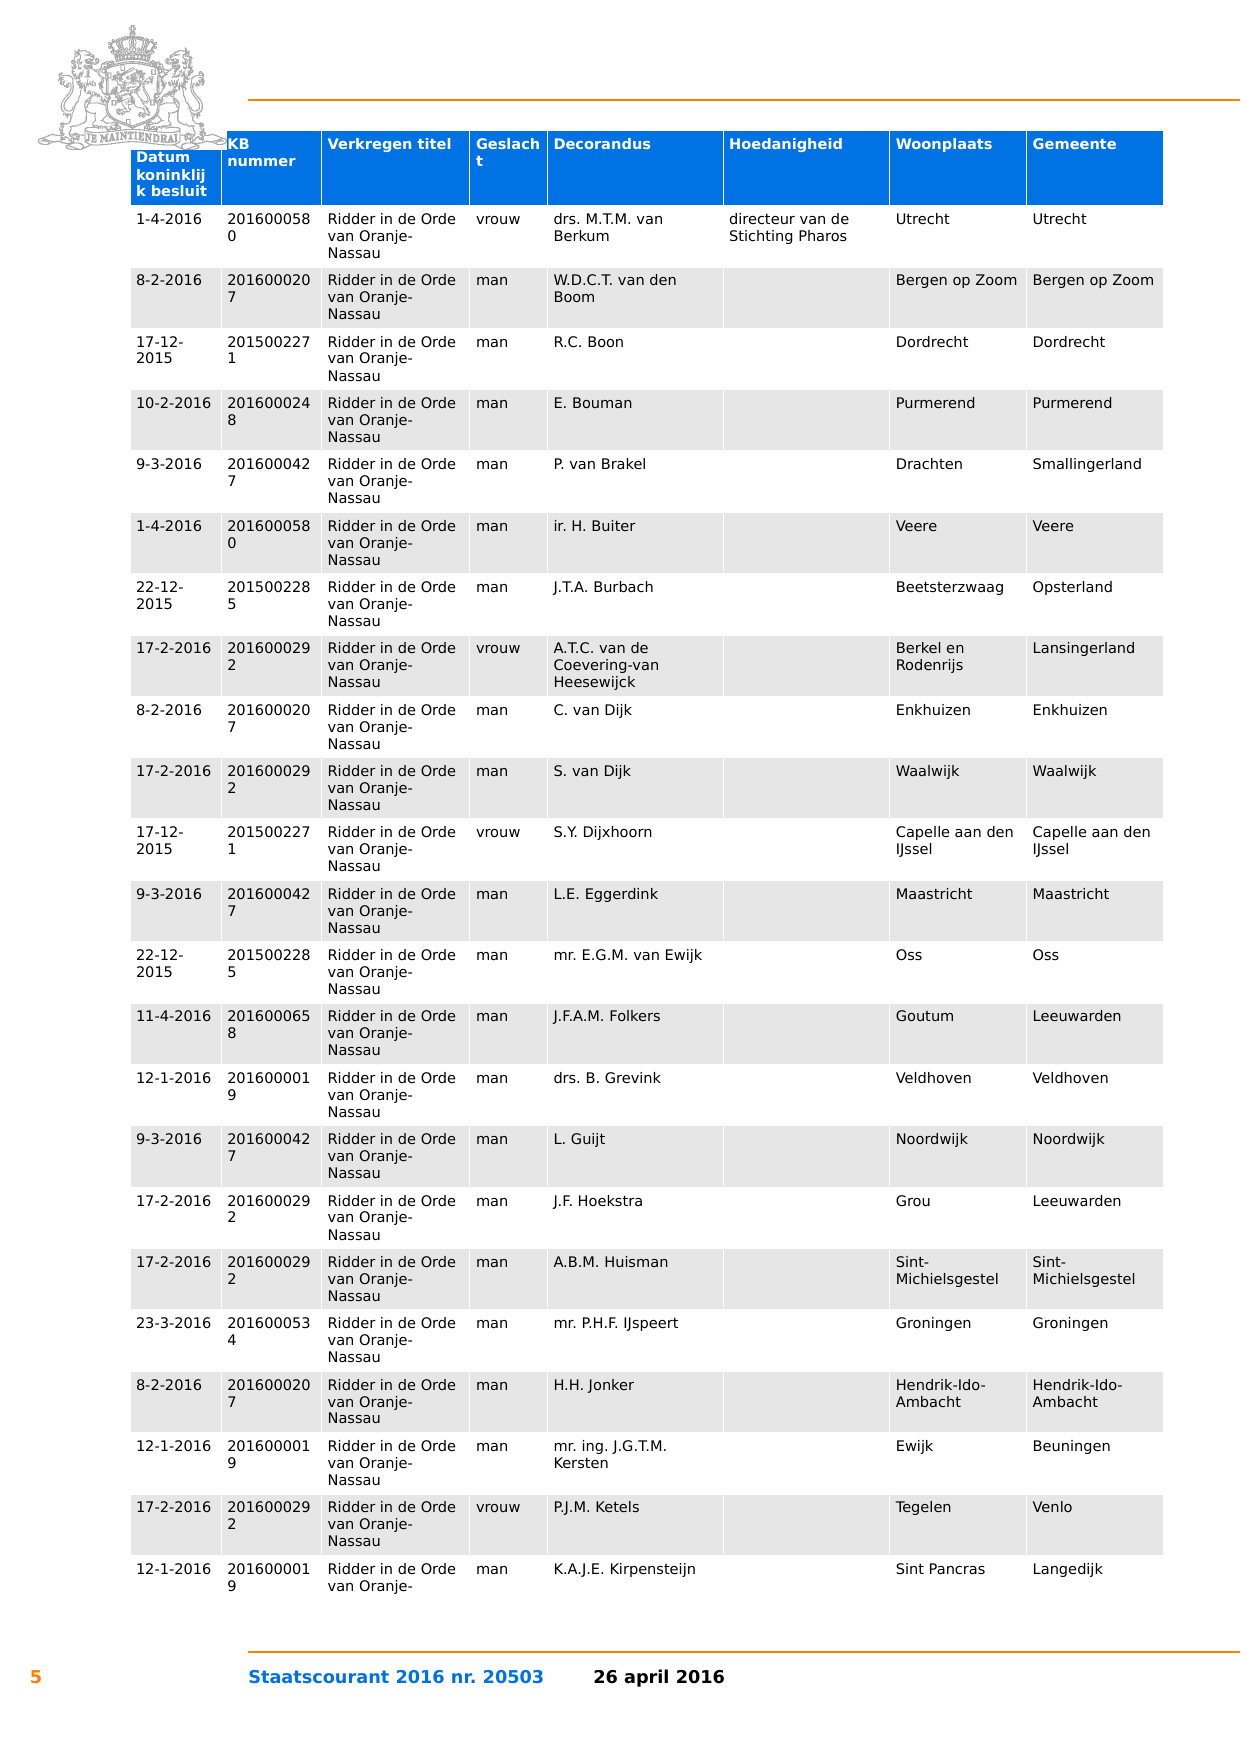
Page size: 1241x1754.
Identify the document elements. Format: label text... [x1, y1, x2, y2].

table_cell Groningen [890, 1310, 1026, 1371]
table_cell 2016000292 [222, 1249, 321, 1309]
table_cell drs. B. Grevink [548, 1065, 723, 1125]
table_cell Tegelen [890, 1495, 1026, 1555]
table_cell 2016000580 [222, 206, 321, 266]
table_cell 17-12-2015 [131, 329, 221, 389]
table_cell [724, 942, 889, 1003]
table_cell Grou [890, 1188, 1026, 1248]
table_cell Capelle aan den IJssel [1027, 820, 1163, 880]
table_cell Dordrecht [1027, 329, 1163, 389]
table_cell 2015002285 [222, 574, 321, 634]
table_cell J.T.A. Burbach [548, 574, 723, 634]
table_cell man [470, 1372, 547, 1432]
table_cell 9-3-2016 [131, 451, 221, 512]
table_cell Oss [1027, 942, 1163, 1003]
table_cell man [470, 1126, 547, 1187]
table_cell vrouw [470, 206, 547, 266]
table_cell Veldhoven [1027, 1065, 1163, 1125]
table_cell [724, 268, 889, 328]
table_cell [724, 881, 889, 941]
table_cell 17-12-2015 [131, 820, 221, 880]
table_cell Ridder in de Orde van Oranje-Nassau [322, 1065, 469, 1125]
table_cell Goutum [890, 1004, 1026, 1064]
table_cell Ridder in de Orde van Oranje-Nassau [322, 1126, 469, 1187]
table_cell 11-4-2016 [131, 1004, 221, 1064]
table_cell 2016000019 [222, 1065, 321, 1125]
table_cell 2015002271 [222, 329, 321, 389]
table_cell Drachten [890, 451, 1026, 512]
table_cell [724, 574, 889, 634]
table_cell Capelle aan den IJssel [890, 820, 1026, 880]
table_cell L.E. Eggerdink [548, 881, 723, 941]
table_cell Lansingerland [1027, 636, 1163, 696]
table_cell 2015002285 [222, 942, 321, 1003]
table_cell man [470, 758, 547, 818]
table_cell Dordrecht [890, 329, 1026, 389]
table_cell W.D.C.T. van den Boom [548, 268, 723, 328]
table_cell [724, 1188, 889, 1248]
table_cell [724, 1249, 889, 1309]
table_cell vrouw [470, 1495, 547, 1555]
table_cell mr. E.G.M. van Ewijk [548, 942, 723, 1003]
table_header Datum koninklijk besluit [131, 150, 221, 205]
table_cell Utrecht [1027, 206, 1163, 266]
table_cell 8-2-2016 [131, 268, 221, 328]
table_cell A.T.C. van de Coevering-van Heesewijck [548, 636, 723, 696]
table_cell Ridder in de Orde van Oranje-Nassau [322, 758, 469, 818]
table_cell directeur van de Stichting Pharos [724, 206, 889, 266]
table_cell Ridder in de Orde van Oranje-Nassau [322, 513, 469, 573]
table_cell Maastricht [1027, 881, 1163, 941]
table_cell Ridder in de Orde van Oranje-Nassau [322, 1004, 469, 1064]
table_cell man [470, 1065, 547, 1125]
table_cell [724, 1556, 889, 1599]
table_cell Ridder in de Orde van Oranje-Nassau [322, 390, 469, 450]
table_cell J.F. Hoekstra [548, 1188, 723, 1248]
table_cell man [470, 1310, 547, 1371]
table_cell Ridder in de Orde van Oranje-Nassau [322, 206, 469, 266]
table_cell Ridder in de Orde van Oranje- [322, 1556, 469, 1599]
table_header KB nummer [222, 131, 321, 205]
table_header Hoedanigheid [724, 131, 889, 205]
table_header Gemeente [1027, 131, 1163, 205]
table_cell Purmerend [1027, 390, 1163, 450]
table_cell Hendrik-Ido-Ambacht [1027, 1372, 1163, 1432]
table_cell Veldhoven [890, 1065, 1026, 1125]
table_cell [724, 329, 889, 389]
table_cell man [470, 451, 547, 512]
table_header Woonplaats [890, 131, 1026, 205]
table_cell 8-2-2016 [131, 1372, 221, 1432]
table_cell Ridder in de Orde van Oranje-Nassau [322, 1372, 469, 1432]
table_cell man [470, 1188, 547, 1248]
table_cell 12-1-2016 [131, 1556, 221, 1599]
table_cell 2016000207 [222, 268, 321, 328]
table_cell 17-2-2016 [131, 1249, 221, 1309]
table_cell [724, 820, 889, 880]
table_cell P.J.M. Ketels [548, 1495, 723, 1555]
table_cell Bergen op Zoom [890, 268, 1026, 328]
table_cell Ridder in de Orde van Oranje-Nassau [322, 697, 469, 757]
table_cell man [470, 1249, 547, 1309]
table_cell H.H. Jonker [548, 1372, 723, 1432]
table_cell 9-3-2016 [131, 881, 221, 941]
table_cell man [470, 697, 547, 757]
table_cell Ridder in de Orde van Oranje-Nassau [322, 329, 469, 389]
table_cell 9-3-2016 [131, 1126, 221, 1187]
table_cell Smallingerland [1027, 451, 1163, 512]
table_cell Sint-Michielsgestel [890, 1249, 1026, 1309]
table_cell 2016000427 [222, 881, 321, 941]
table_cell man [470, 1004, 547, 1064]
table_cell Ridder in de Orde van Oranje-Nassau [322, 1495, 469, 1555]
table_header Decorandus [548, 131, 723, 205]
table_cell [724, 758, 889, 818]
table_cell A.B.M. Huisman [548, 1249, 723, 1309]
table_cell Sint Pancras [890, 1556, 1026, 1599]
table_cell 17-2-2016 [131, 1495, 221, 1555]
table_cell man [470, 513, 547, 573]
table_cell 2016000658 [222, 1004, 321, 1064]
table_cell 22-12-2015 [131, 574, 221, 634]
table_cell [724, 1004, 889, 1064]
table_cell man [470, 268, 547, 328]
table_cell 12-1-2016 [131, 1433, 221, 1493]
table_cell Ridder in de Orde van Oranje-Nassau [322, 574, 469, 634]
table_cell Ridder in de Orde van Oranje-Nassau [322, 820, 469, 880]
table_cell S. van Dijk [548, 758, 723, 818]
table_header Verkregen titel [322, 131, 469, 205]
table_cell 1-4-2016 [131, 206, 221, 266]
table_cell Ridder in de Orde van Oranje-Nassau [322, 881, 469, 941]
table_cell 10-2-2016 [131, 390, 221, 450]
table_cell 2016000207 [222, 697, 321, 757]
table_cell vrouw [470, 636, 547, 696]
table_cell [724, 451, 889, 512]
table_cell [724, 513, 889, 573]
table_cell Purmerend [890, 390, 1026, 450]
table_cell man [470, 942, 547, 1003]
table_cell man [470, 574, 547, 634]
table_cell Waalwijk [1027, 758, 1163, 818]
table_cell 12-1-2016 [131, 1065, 221, 1125]
table_cell 2016000580 [222, 513, 321, 573]
table_cell 23-3-2016 [131, 1310, 221, 1371]
table_cell Ridder in de Orde van Oranje-Nassau [322, 268, 469, 328]
table_cell man [470, 329, 547, 389]
table_cell 17-2-2016 [131, 758, 221, 818]
table_cell Veere [1027, 513, 1163, 573]
table_cell Langedijk [1027, 1556, 1163, 1599]
table_cell [724, 697, 889, 757]
table_cell mr. P.H.F. IJspeert [548, 1310, 723, 1371]
table_cell [724, 1495, 889, 1555]
table_cell Berkel en Rodenrijs [890, 636, 1026, 696]
table_cell Noordwijk [890, 1126, 1026, 1187]
table_cell Bergen op Zoom [1027, 268, 1163, 328]
table_cell [724, 1433, 889, 1493]
table_cell 22-12-2015 [131, 942, 221, 1003]
table_cell man [470, 1556, 547, 1599]
table_cell [724, 1310, 889, 1371]
table_cell 2016000019 [222, 1433, 321, 1493]
table_cell Groningen [1027, 1310, 1163, 1371]
table_cell 2016000292 [222, 636, 321, 696]
table_cell K.A.J.E. Kirpensteijn [548, 1556, 723, 1599]
table_header Geslacht [470, 131, 547, 205]
table_cell Opsterland [1027, 574, 1163, 634]
table_cell [724, 1065, 889, 1125]
table_cell Utrecht [890, 206, 1026, 266]
table_cell E. Bouman [548, 390, 723, 450]
table_cell C. van Dijk [548, 697, 723, 757]
table_cell Ridder in de Orde van Oranje-Nassau [322, 1310, 469, 1371]
table_cell Enkhuizen [1027, 697, 1163, 757]
table_cell 2015002271 [222, 820, 321, 880]
table_cell Enkhuizen [890, 697, 1026, 757]
table_cell 17-2-2016 [131, 636, 221, 696]
table_cell Ridder in de Orde van Oranje-Nassau [322, 1249, 469, 1309]
table_cell Noordwijk [1027, 1126, 1163, 1187]
table_cell Beetsterzwaag [890, 574, 1026, 634]
table_cell Ridder in de Orde van Oranje-Nassau [322, 1188, 469, 1248]
table_cell Veere [890, 513, 1026, 573]
table_cell vrouw [470, 820, 547, 880]
table_cell ir. H. Buiter [548, 513, 723, 573]
table_cell 2016000207 [222, 1372, 321, 1432]
table_cell Beuningen [1027, 1433, 1163, 1493]
picture [38, 25, 227, 150]
table_cell 2016000427 [222, 451, 321, 512]
table_cell Ridder in de Orde van Oranje-Nassau [322, 1433, 469, 1493]
table_cell Ridder in de Orde van Oranje-Nassau [322, 942, 469, 1003]
table_cell 2016000427 [222, 1126, 321, 1187]
table_cell Waalwijk [890, 758, 1026, 818]
table_cell [724, 1372, 889, 1432]
table_cell P. van Brakel [548, 451, 723, 512]
table_cell Ridder in de Orde van Oranje-Nassau [322, 636, 469, 696]
table_cell [724, 390, 889, 450]
table_cell man [470, 1433, 547, 1493]
table_cell R.C. Boon [548, 329, 723, 389]
table_cell Ewijk [890, 1433, 1026, 1493]
table_cell 2016000292 [222, 1495, 321, 1555]
table_cell [724, 1126, 889, 1187]
table_cell Ridder in de Orde van Oranje-Nassau [322, 451, 469, 512]
table_cell 1-4-2016 [131, 513, 221, 573]
table_cell Oss [890, 942, 1026, 1003]
table_cell [724, 636, 889, 696]
table_cell Sint-Michielsgestel [1027, 1249, 1163, 1309]
table_cell mr. ing. J.G.T.M. Kersten [548, 1433, 723, 1493]
table_cell L. Guijt [548, 1126, 723, 1187]
table_cell 2016000019 [222, 1556, 321, 1599]
table_cell Hendrik-Ido-Ambacht [890, 1372, 1026, 1432]
table_cell 2016000248 [222, 390, 321, 450]
table_cell Leeuwarden [1027, 1188, 1163, 1248]
table_cell man [470, 390, 547, 450]
table_cell 8-2-2016 [131, 697, 221, 757]
table_cell drs. M.T.M. van Berkum [548, 206, 723, 266]
table_cell 2016000292 [222, 1188, 321, 1248]
table_cell Venlo [1027, 1495, 1163, 1555]
table_cell 17-2-2016 [131, 1188, 221, 1248]
table_cell J.F.A.M. Folkers [548, 1004, 723, 1064]
table_cell 2016000534 [222, 1310, 321, 1371]
table_cell Maastricht [890, 881, 1026, 941]
table_cell man [470, 881, 547, 941]
table_cell Leeuwarden [1027, 1004, 1163, 1064]
table_cell 2016000292 [222, 758, 321, 818]
table_cell S.Y. Dijxhoorn [548, 820, 723, 880]
